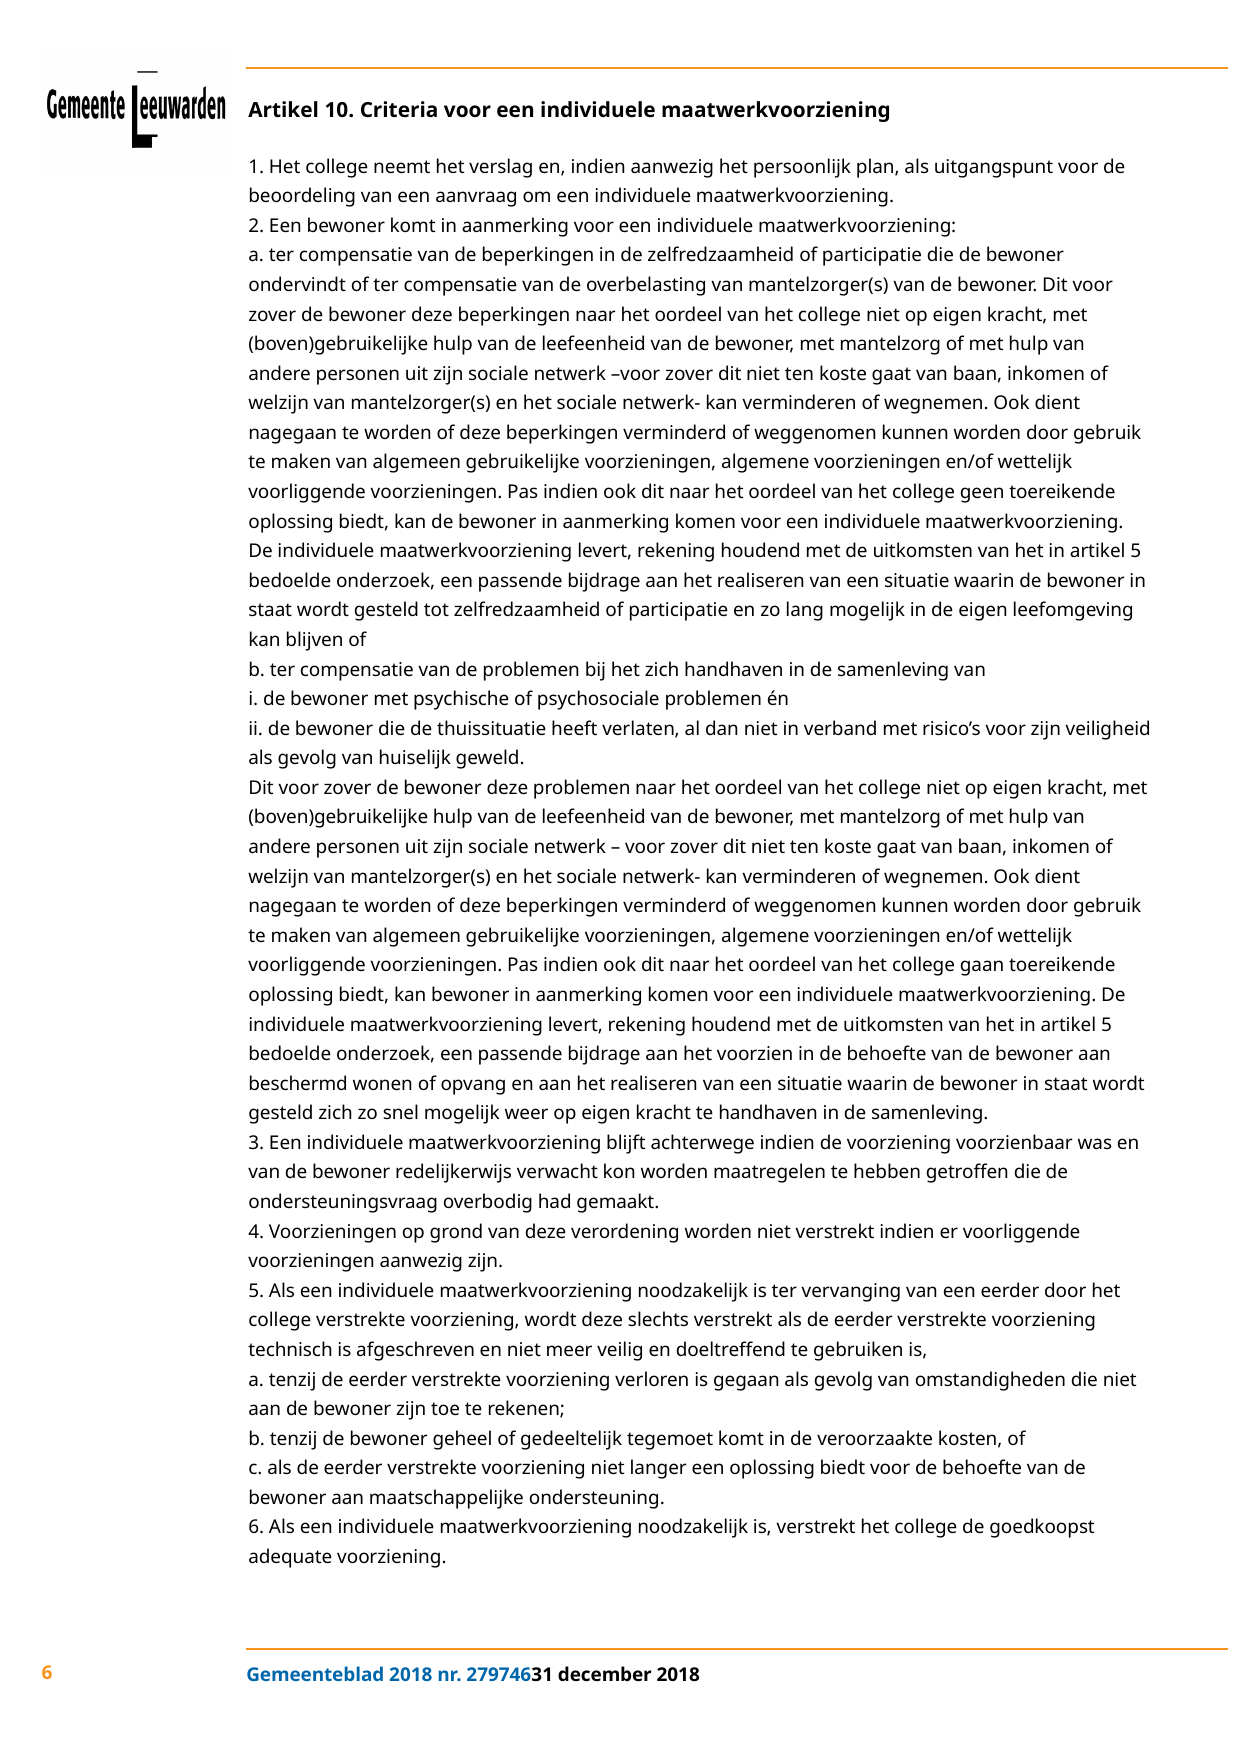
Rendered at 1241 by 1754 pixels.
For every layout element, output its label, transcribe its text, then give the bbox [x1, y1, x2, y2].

text ii. de bewoner die de thuissituatie heeft verlaten, al dan niet in verband met risico’s voor zijn veiligheid als gevolg van huiselijk geweld. [248, 715, 1152, 770]
text 4. Voorzieningen op grond van deze verordening worden niet verstrekt indien er voorliggende voorzieningen aanwezig zijn. [248, 1218, 1152, 1273]
text a. ter compensatie van de beperkingen in de zelfredzaamheid of participatie die de bewoner ondervindt of ter compensatie van de overbelasting van mantelzorger(s) van de bewoner. Dit voor zover de bewoner deze beperkingen naar het oordeel van het college niet op eigen kracht, met (boven)gebruikelijke hulp van de leefeenheid van de bewoner, met mantelzorg of met hulp van andere personen uit zijn sociale netwerk –voor zover dit niet ten koste gaat van baan, inkomen of welzijn van mantelzorger(s) en het sociale netwerk- kan verminderen of wegnemen. Ook dient nagegaan te worden of deze beperkingen verminderd of weggenomen kunnen worden door gebruik te maken van algemeen gebruikelijke voorzieningen, algemene voorzieningen en/of wettelijk voorliggende voorzieningen. Pas indien ook dit naar het oordeel van het college geen toereikende oplossing biedt, kan de bewoner in aanmerking komen voor een individuele maatwerkvoorziening. De individuele maatwerkvoorziening levert, rekening houdend met de uitkomsten van het in artikel 5 bedoelde onderzoek, een passende bijdrage aan het realiseren van een situatie waarin de bewoner in staat wordt gesteld tot zelfredzaamheid of participatie en zo lang mogelijk in de eigen leefomgeving kan blijven of [248, 242, 1152, 652]
text c. als de eerder verstrekte voorziening niet langer een oplossing biedt voor de behoefte van de bewoner aan maatschappelijke ondersteuning. [248, 1454, 1152, 1510]
text b. tenzij de bewoner geheel of gedeeltelijk tegemoet komt in de veroorzaakte kosten, of [248, 1425, 1152, 1451]
text a. tenzij de eerder verstrekte voorziening verloren is gegaan als gevolg van omstandigheden die niet aan de bewoner zijn toe te rekenen; [248, 1366, 1152, 1421]
text Artikel 10. Criteria voor een individuele maatwerkvoorziening [248, 95, 1152, 123]
text b. ter compensatie van de problemen bij het zich handhaven in de samenleving van [248, 656, 1152, 681]
text 1. Het college neemt het verslag en, indien aanwezig het persoonlijk plan, als uitgangspunt voor de beoordeling van een aanvraag om een individuele maatwerkvoorziening. [248, 153, 1152, 208]
text 5. Als een individuele maatwerkvoorziening noodzakelijk is ter vervanging van een eerder door het college verstrekte voorziening, wordt deze slechts verstrekt als de eerder verstrekte voorziening technisch is afgeschreven en niet meer veilig en doeltreffend te gebruiken is, [248, 1277, 1152, 1362]
text 6. Als een individuele maatwerkvoorziening noodzakelijk is, verstrekt het college de goedkoopst adequate voorziening. [248, 1514, 1152, 1569]
text Dit voor zover de bewoner deze problemen naar het oordeel van het college niet op eigen kracht, met (boven)gebruikelijke hulp van de leefeenheid van de bewoner, met mantelzorg of met hulp van andere personen uit zijn sociale netwerk – voor zover dit niet ten koste gaat van baan, inkomen of welzijn van mantelzorger(s) en het sociale netwerk- kan verminderen of wegnemen. Ook dient nagegaan te worden of deze beperkingen verminderd of weggenomen kunnen worden door gebruik te maken van algemeen gebruikelijke voorzieningen, algemene voorzieningen en/of wettelijk voorliggende voorzieningen. Pas indien ook dit naar het oordeel van het college gaan toereikende oplossing biedt, kan bewoner in aanmerking komen voor een individuele maatwerkvoorziening. De individuele maatwerkvoorziening levert, rekening houdend met de uitkomsten van het in artikel 5 bedoelde onderzoek, een passende bijdrage aan het voorzien in de behoefte van de bewoner aan beschermd wonen of opvang en aan het realiseren van een situatie waarin de bewoner in staat wordt gesteld zich zo snel mogelijk weer op eigen kracht te handhaven in de samenleving. [248, 774, 1152, 1125]
picture [41, 47, 231, 172]
text 2. Een bewoner komt in aanmerking voor een individuele maatwerkvoorziening: [248, 212, 1152, 238]
text i. de bewoner met psychische of psychosociale problemen én [248, 685, 1152, 711]
text 3. Een individuele maatwerkvoorziening blijft achterwege indien de voorziening voorzienbaar was en van de bewoner redelijkerwijs verwacht kon worden maatregelen te hebben getroffen die de ondersteuningsvraag overbodig had gemaakt. [248, 1129, 1152, 1214]
